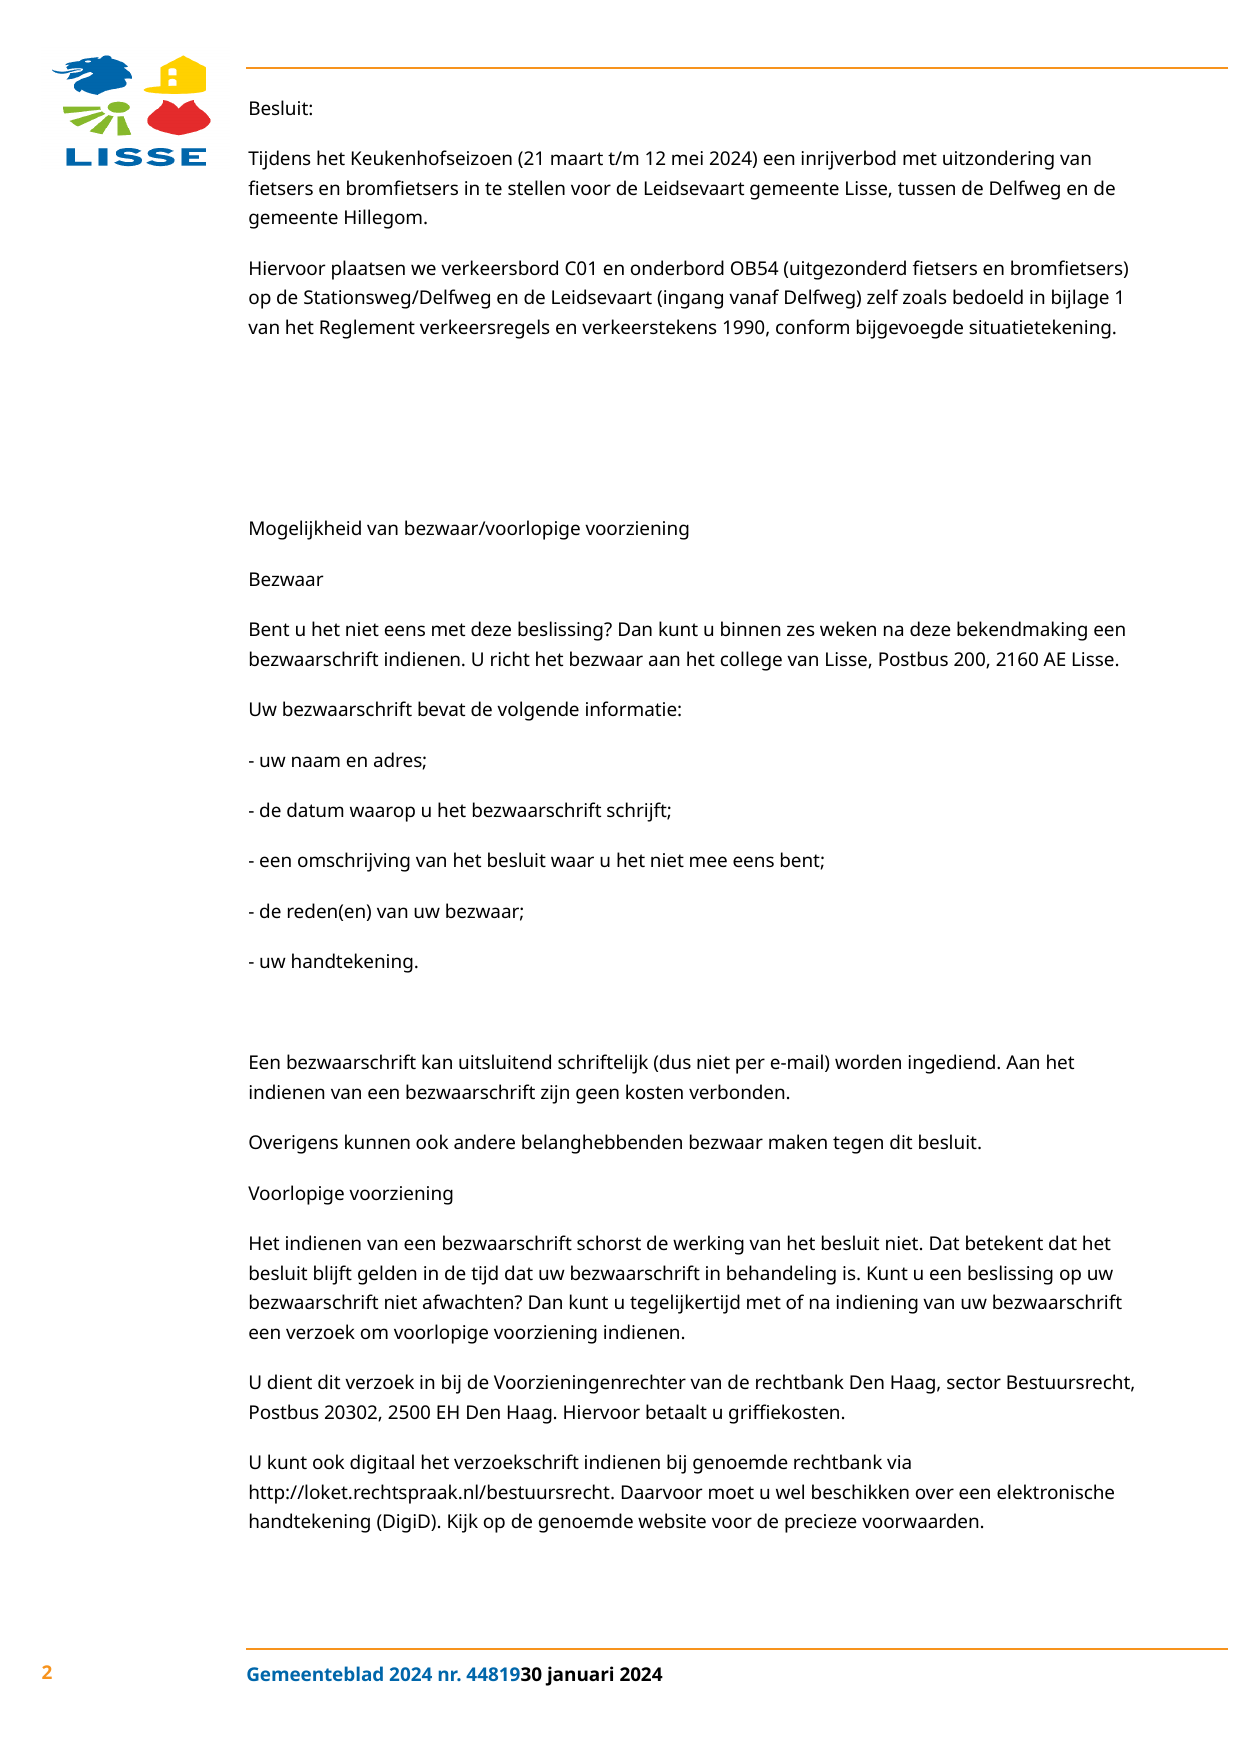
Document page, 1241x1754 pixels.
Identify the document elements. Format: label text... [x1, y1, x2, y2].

text - uw naam en adres; [248, 747, 1152, 773]
text Bezwaar [248, 566, 1152, 592]
text - de reden(en) van uw bezwaar; [248, 898, 1152, 924]
text Voorlopige voorziening [248, 1180, 1152, 1206]
text Mogelijkheid van bezwaar/voorlopige voorziening [248, 516, 1152, 541]
text Overigens kunnen ook andere belanghebbenden bezwaar maken tegen dit besluit. [248, 1129, 1152, 1155]
text Tijdens het Keukenhofseizoen (21 maart t/m 12 mei 2024) een inrijverbod met uitzondering van fietsers en bromfietsers in te stellen voor de Leidsevaart gemeente Lisse, tussen de Delfweg en de gemeente Hillegom. [248, 145, 1152, 230]
text Hiervoor plaatsen we verkeersbord C01 en onderbord OB54 (uitgezonderd fietsers en bromfietsers) op de Stationsweg/Delfweg en de Leidsevaart (ingang vanaf Delfweg) zelf zoals bedoeld in bijlage 1 van het Reglement verkeersregels en verkeerstekens 1990, conform bijgevoegde situatietekening. [248, 255, 1152, 340]
text - de datum waarop u het bezwaarschrift schrijft; [248, 797, 1152, 823]
text Besluit: [248, 95, 1152, 121]
text Een bezwaarschrift kan uitsluitend schriftelijk (dus niet per e-mail) worden ingediend. Aan het indienen van een bezwaarschrift zijn geen kosten verbonden. [248, 1049, 1152, 1105]
text - een omschrijving van het besluit waar u het niet mee eens bent; [248, 848, 1152, 873]
text Het indienen van een bezwaarschrift schorst de werking van het besluit niet. Dat betekent dat het besluit blijft gelden in de tijd dat uw bezwaarschrift in behandeling is. Kunt u een beslissing op uw bezwaarschrift niet afwachten? Dan kunt u tegelijkertijd met of na indiening van uw bezwaarschrift een verzoek om voorlopige voorziening indienen. [248, 1230, 1152, 1345]
text Uw bezwaarschrift bevat de volgende informatie: [248, 696, 1152, 722]
text - uw handtekening. [248, 948, 1152, 974]
text U kunt ook digitaal het verzoekschrift indienen bij genoemde rechtbank via http://loket.rechtspraak.nl/bestuursrecht. Daarvoor moet u wel beschikken over een elektronische handtekening (DigiD). Kijk op de genoemde website voor de precieze voorwaarden. [248, 1449, 1152, 1534]
text U dient dit verzoek in bij de Voorzieningenrechter van de rechtbank Den Haag, sector Bestuursrecht, Postbus 20302, 2500 EH Den Haag. Hiervoor betaalt u griffiekosten. [248, 1369, 1152, 1425]
picture [41, 47, 231, 172]
text Bent u het niet eens met deze beslissing? Dan kunt u binnen zes weken na deze bekendmaking een bezwaarschrift indienen. U richt het bezwaar aan het college van Lisse, Postbus 200, 2160 AE Lisse. [248, 616, 1152, 672]
